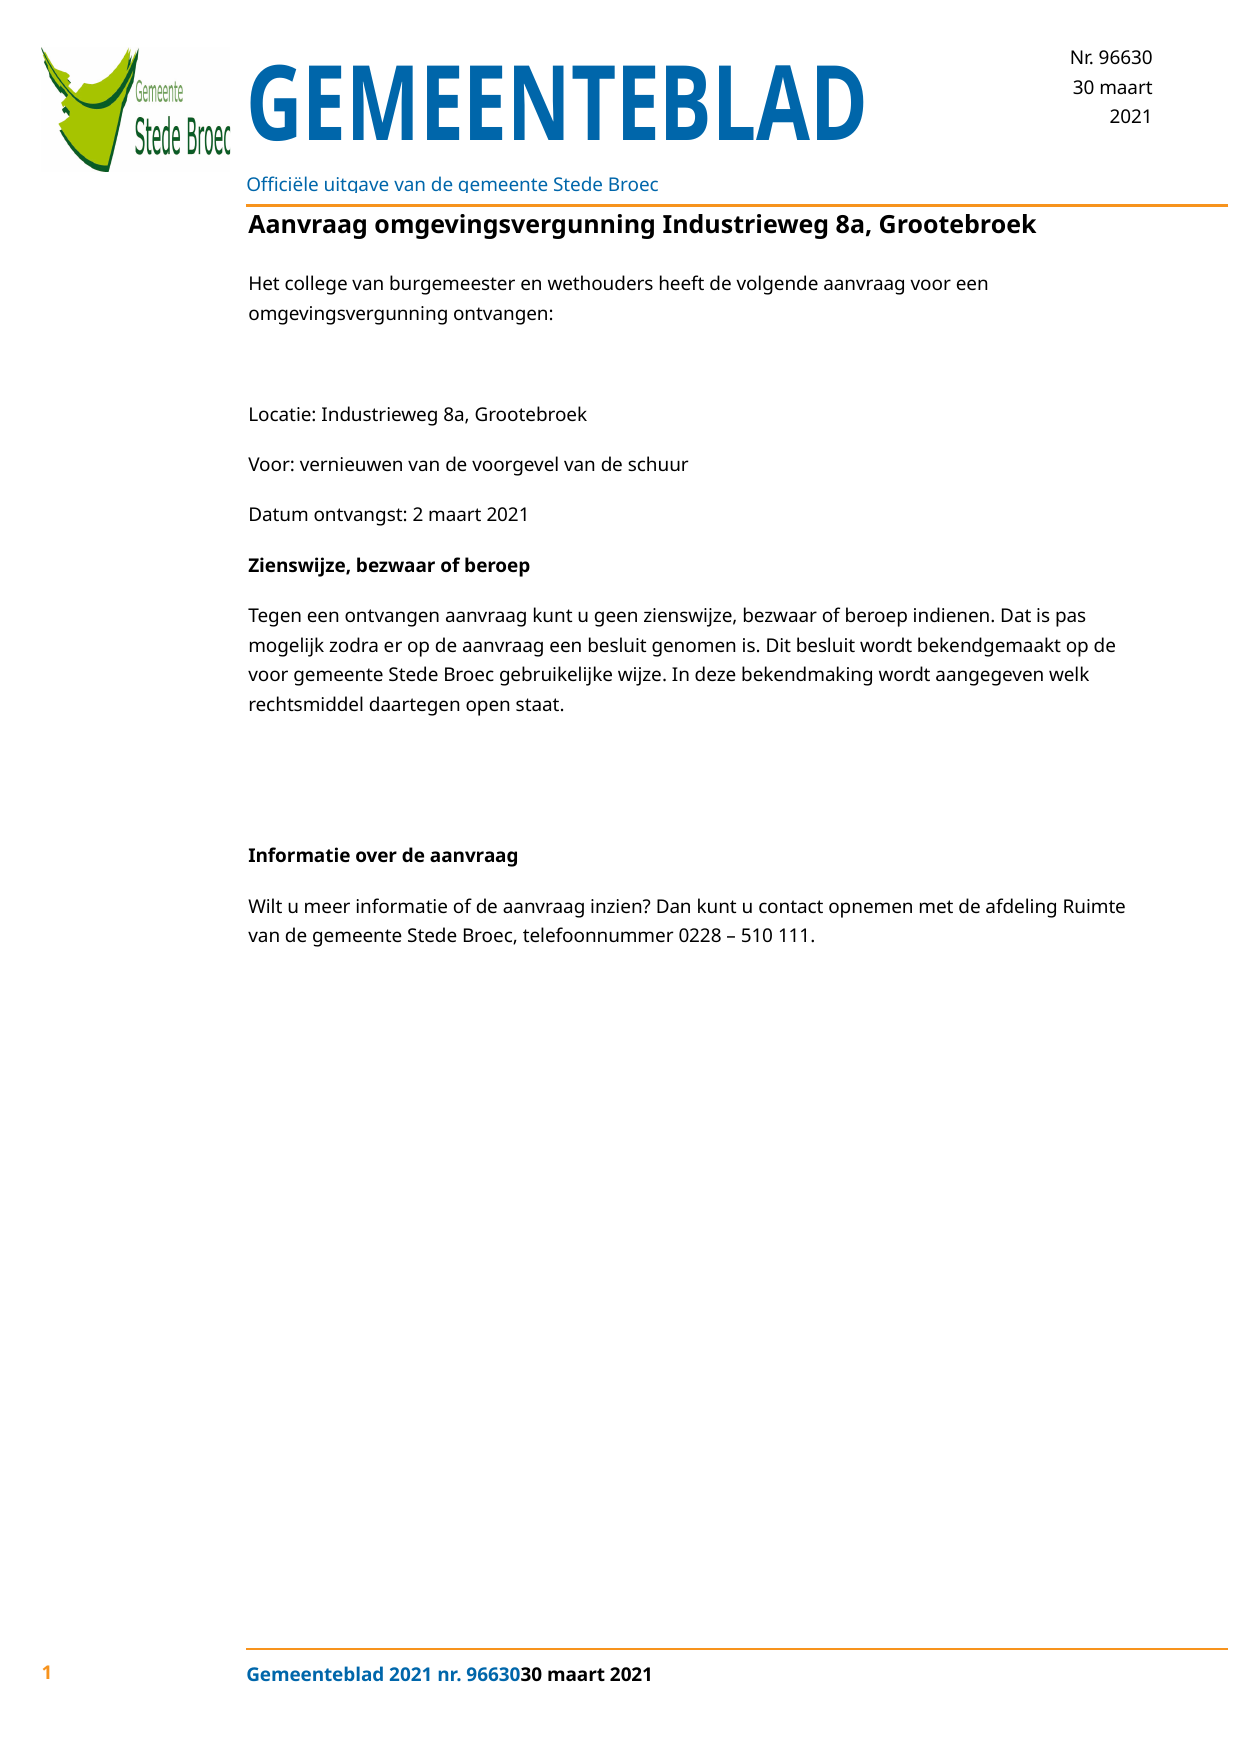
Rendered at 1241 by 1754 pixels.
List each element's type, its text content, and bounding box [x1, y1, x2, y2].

text Datum ontvangst: 2 maart 2021 [248, 502, 1152, 527]
text Zienswijze, bezwaar of beroep [248, 552, 1152, 578]
text Het college van burgemeester en wethouders heeft de volgende aanvraag voor een omgevingsvergunning ontvangen: [248, 270, 1152, 326]
text Wilt u meer informatie of de aanvraag inzien? Dan kunt u contact opnemen met de afdeling Ruimte van de gemeente Stede Broec, telefoonnummer 0228 – 510 111. [248, 893, 1152, 948]
text Informatie over de aanvraag [248, 842, 1152, 868]
text Tegen een ontvangen aanvraag kunt u geen zienswijze, bezwaar of beroep indienen. Dat is pas mogelijk zodra er op de aanvraag een besluit genomen is. Dit besluit wordt bekendgemaakt op de voor gemeente Stede Broec gebruikelijke wijze. In deze bekendmaking wordt aangegeven welk rechtsmiddel daartegen open staat. [248, 602, 1152, 717]
text Voor: vernieuwen van de voorgevel van de schuur [248, 451, 1152, 477]
picture [41, 47, 231, 172]
text Locatie: Industrieweg 8a, Grootebroek [248, 401, 1152, 426]
text Aanvraag omgevingsvergunning Industrieweg 8a, Grootebroek [248, 207, 1152, 241]
